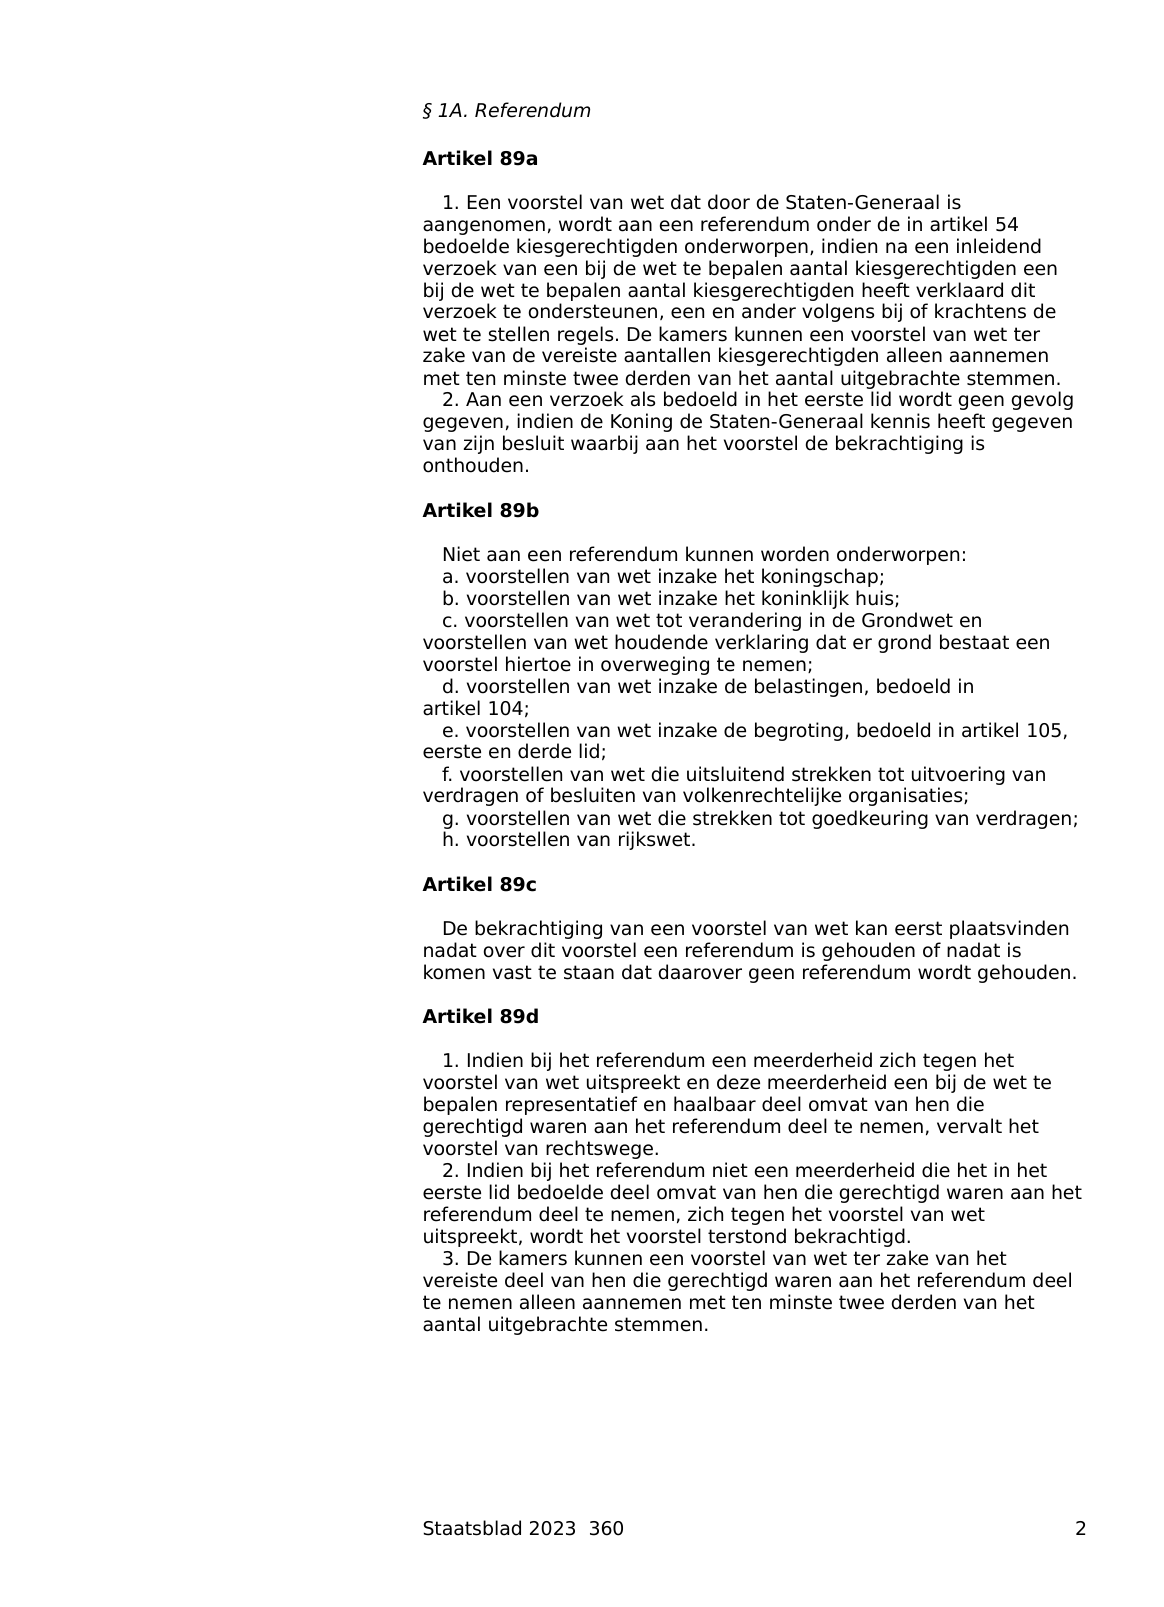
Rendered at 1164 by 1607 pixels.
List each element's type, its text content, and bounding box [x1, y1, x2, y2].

subtitle § 1A. Referendum [422, 100, 1087, 122]
text e. voorstellen van wet inzake de begroting, bedoeld in artikel 105, eerste en derde lid; [422, 719, 1087, 763]
text De bekrachtiging van een voorstel van wet kan eerst plaatsvinden nadat over dit voorstel een referendum is gehouden of nadat is komen vast te staan dat daarover geen referendum wordt gehouden. [422, 918, 1087, 984]
text 2. Indien bij het referendum niet een meerderheid die het in het eerste lid bedoelde deel omvat van hen die gerechtigd waren aan het referendum deel te nemen, zich tegen het voorstel van wet uitspreekt, wordt het voorstel terstond bekrachtigd. [422, 1160, 1087, 1248]
text 3. De kamers kunnen een voorstel van wet ter zake van het vereiste deel van hen die gerechtigd waren aan het referendum deel te nemen alleen aannemen met ten minste twee derden van het aantal uitgebrachte stemmen. [422, 1248, 1087, 1336]
text d. voorstellen van wet inzake de belastingen, bedoeld in artikel 104; [422, 676, 1087, 719]
text f. voorstellen van wet die uitsluitend strekken tot uitvoering van verdragen of besluiten van volkenrechtelijke organisaties; [422, 763, 1087, 807]
text Niet aan een referendum kunnen worden onderworpen: [422, 544, 1087, 566]
text b. voorstellen van wet inzake het koninklijk huis; [422, 588, 1087, 609]
text 2. Aan een verzoek als bedoeld in het eerste lid wordt geen gevolg gegeven, indien de Koning de Staten-Generaal kennis heeft gegeven van zijn besluit waarbij aan het voorstel de bekrachtiging is onthouden. [422, 389, 1087, 477]
subtitle Artikel 89c [422, 873, 1087, 896]
text 1. Een voorstel van wet dat door de Staten-Generaal is aangenomen, wordt aan een referendum onder de in artikel 54 bedoelde kiesgerechtigden onderworpen, indien na een inleidend verzoek van een bij de wet te bepalen aantal kiesgerechtigden een bij de wet te bepalen aantal kiesgerechtigden heeft verklaard dit verzoek te ondersteunen, een en ander volgens bij of krachtens de wet te stellen regels. De kamers kunnen een voorstel van wet ter zake van de vereiste aantallen kiesgerechtigden alleen aannemen met ten minste twee derden van het aantal uitgebrachte stemmen. [422, 192, 1087, 389]
subtitle Artikel 89b [422, 499, 1087, 521]
text g. voorstellen van wet die strekken tot goedkeuring van verdragen; [422, 807, 1087, 829]
text a. voorstellen van wet inzake het koningschap; [422, 566, 1087, 588]
subtitle Artikel 89d [422, 1006, 1087, 1028]
text c. voorstellen van wet tot verandering in de Grondwet en voorstellen van wet houdende verklaring dat er grond bestaat een voorstel hiertoe in overweging te nemen; [422, 609, 1087, 676]
text h. voorstellen van rijkswet. [422, 829, 1087, 851]
subtitle Artikel 89a [422, 147, 1087, 169]
text 1. Indien bij het referendum een meerderheid zich tegen het voorstel van wet uitspreekt en deze meerderheid een bij de wet te bepalen representatief en haalbaar deel omvat van hen die gerechtigd waren aan het referendum deel te nemen, vervalt het voorstel van rechtswege. [422, 1050, 1087, 1160]
